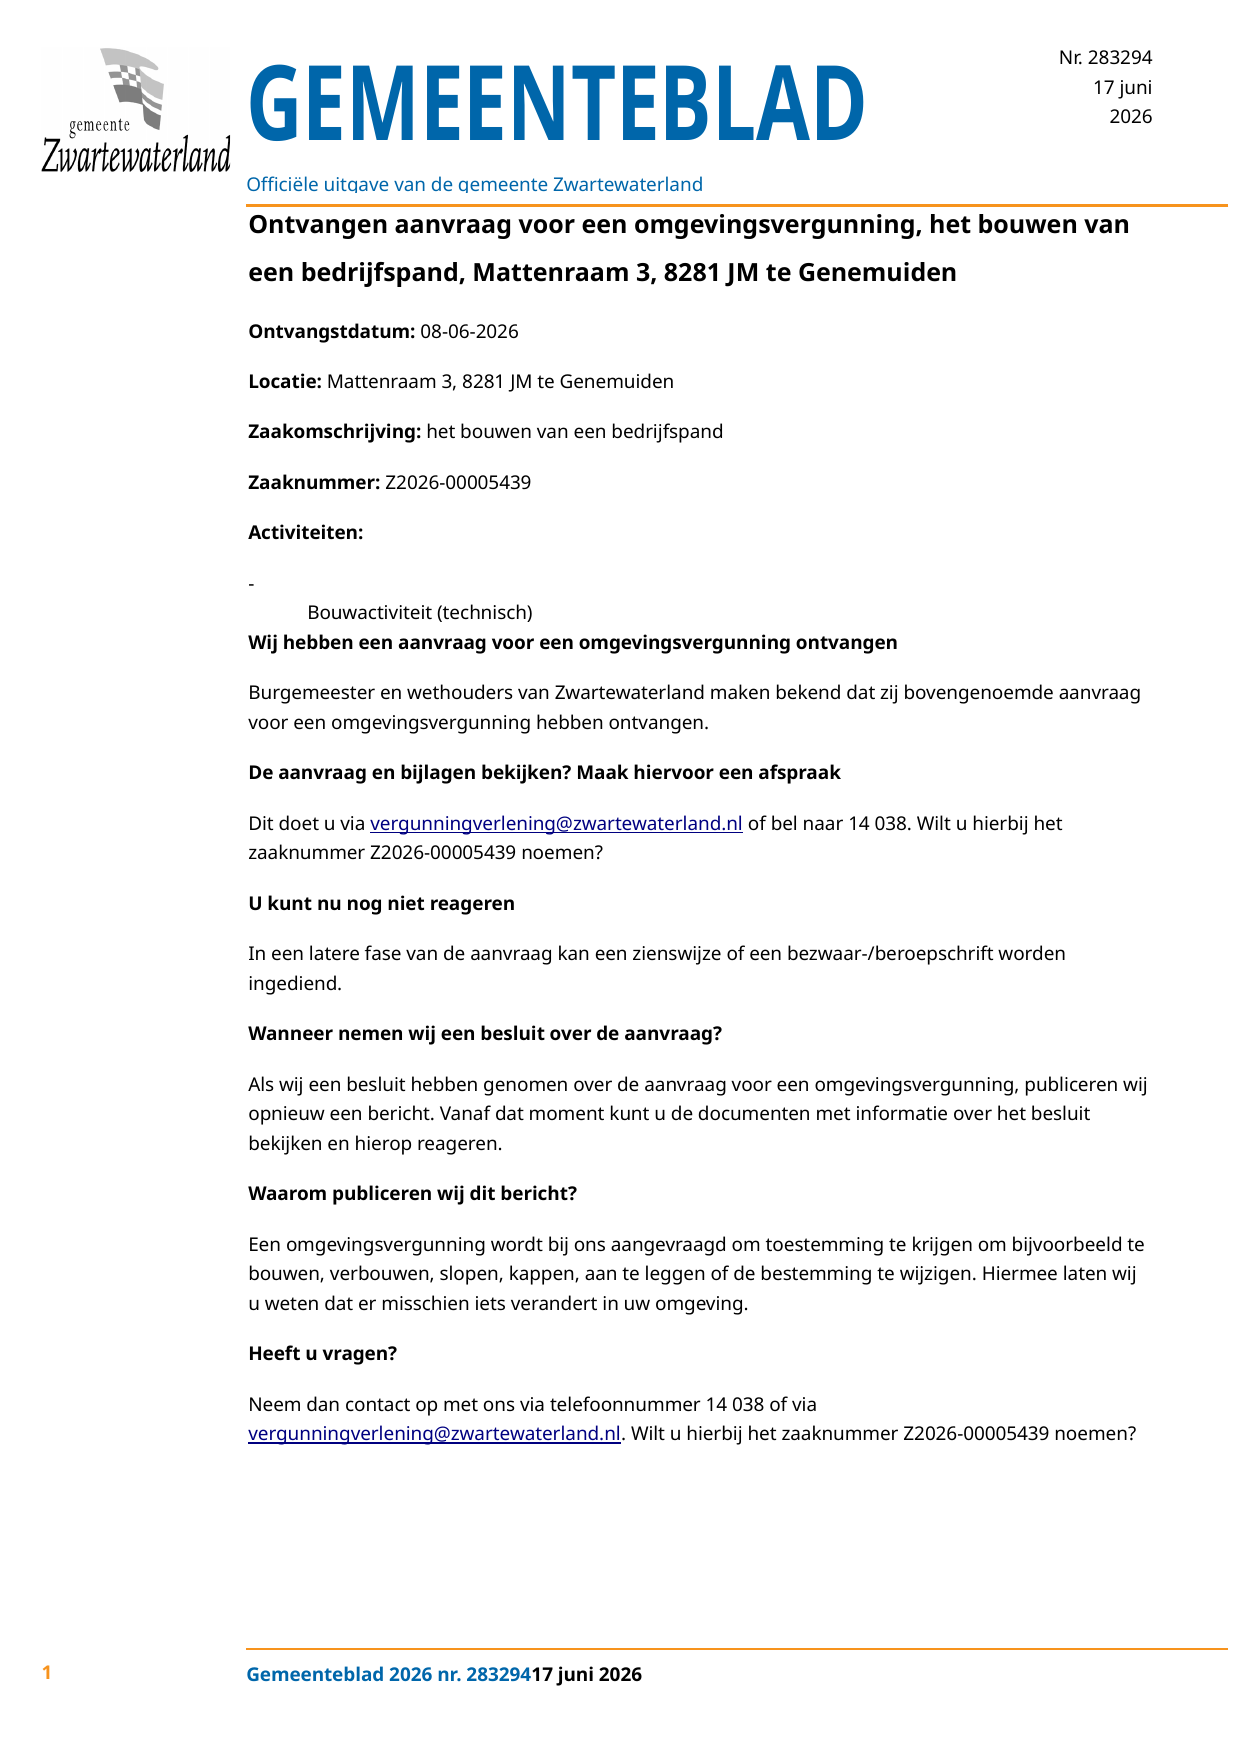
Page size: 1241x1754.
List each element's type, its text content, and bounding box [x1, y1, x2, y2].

text In een latere fase van de aanvraag kan een zienswijze of een bezwaar-/beroepschrift worden ingediend. [248, 940, 1152, 996]
text Burgemeester en wethouders van Zwartewaterland maken bekend dat zij bovengenoemde aanvraag voor een omgevingsvergunning hebben ontvangen. [248, 679, 1152, 735]
text Dit doet u via vergunningverlening@zwartewaterland.nl of bel naar 14 038. Wilt u hierbij het zaaknummer Z2026-00005439 noemen? [248, 810, 1152, 865]
text De aanvraag en bijlagen bekijken? Maak hiervoor een afspraak [248, 759, 1152, 785]
text Ontvangen aanvraag voor een omgevingsvergunning, het bouwen van een bedrijfspand, Mattenraam 3, 8281 JM te Genemuiden [248, 207, 1152, 288]
text Neem dan contact op met ons via telefoonnummer 14 038 of via vergunningverlening@zwartewaterland.nl. Wilt u hierbij het zaaknummer Z2026-00005439 noemen? [248, 1391, 1152, 1446]
text U kunt nu nog niet reageren [248, 890, 1152, 916]
picture [41, 47, 231, 172]
text Zaaknummer: Z2026-00005439 [248, 469, 1152, 495]
text Zaakomschrijving: het bouwen van een bedrijfspand [248, 419, 1152, 444]
text Ontvangstdatum: 08-06-2026 [248, 318, 1152, 344]
text Wij hebben een aanvraag voor een omgevingsvergunning ontvangen [248, 629, 1152, 655]
text Waarom publiceren wij dit bericht? [248, 1180, 1152, 1206]
text Heeft u vragen? [248, 1340, 1152, 1366]
text Locatie: Mattenraam 3, 8281 JM te Genemuiden [248, 368, 1152, 394]
text Een omgevingsvergunning wordt bij ons aangevraagd om toestemming te krijgen om bijvoorbeeld te bouwen, verbouwen, slopen, kappen, aan te leggen of de bestemming te wijzigen. Hiermee laten wij u weten dat er misschien iets verandert in uw omgeving. [248, 1231, 1152, 1316]
text Als wij een besluit hebben genomen over de aanvraag voor een omgevingsvergunning, publiceren wij opnieuw een bericht. Vanaf dat moment kunt u de documenten met informatie over het besluit bekijken en hierop reageren. [248, 1071, 1152, 1156]
text Activiteiten: [248, 519, 1152, 545]
text Wanneer nemen wij een besluit over de aanvraag? [248, 1020, 1152, 1046]
list Bouwactiviteit (technisch) [248, 599, 1152, 625]
